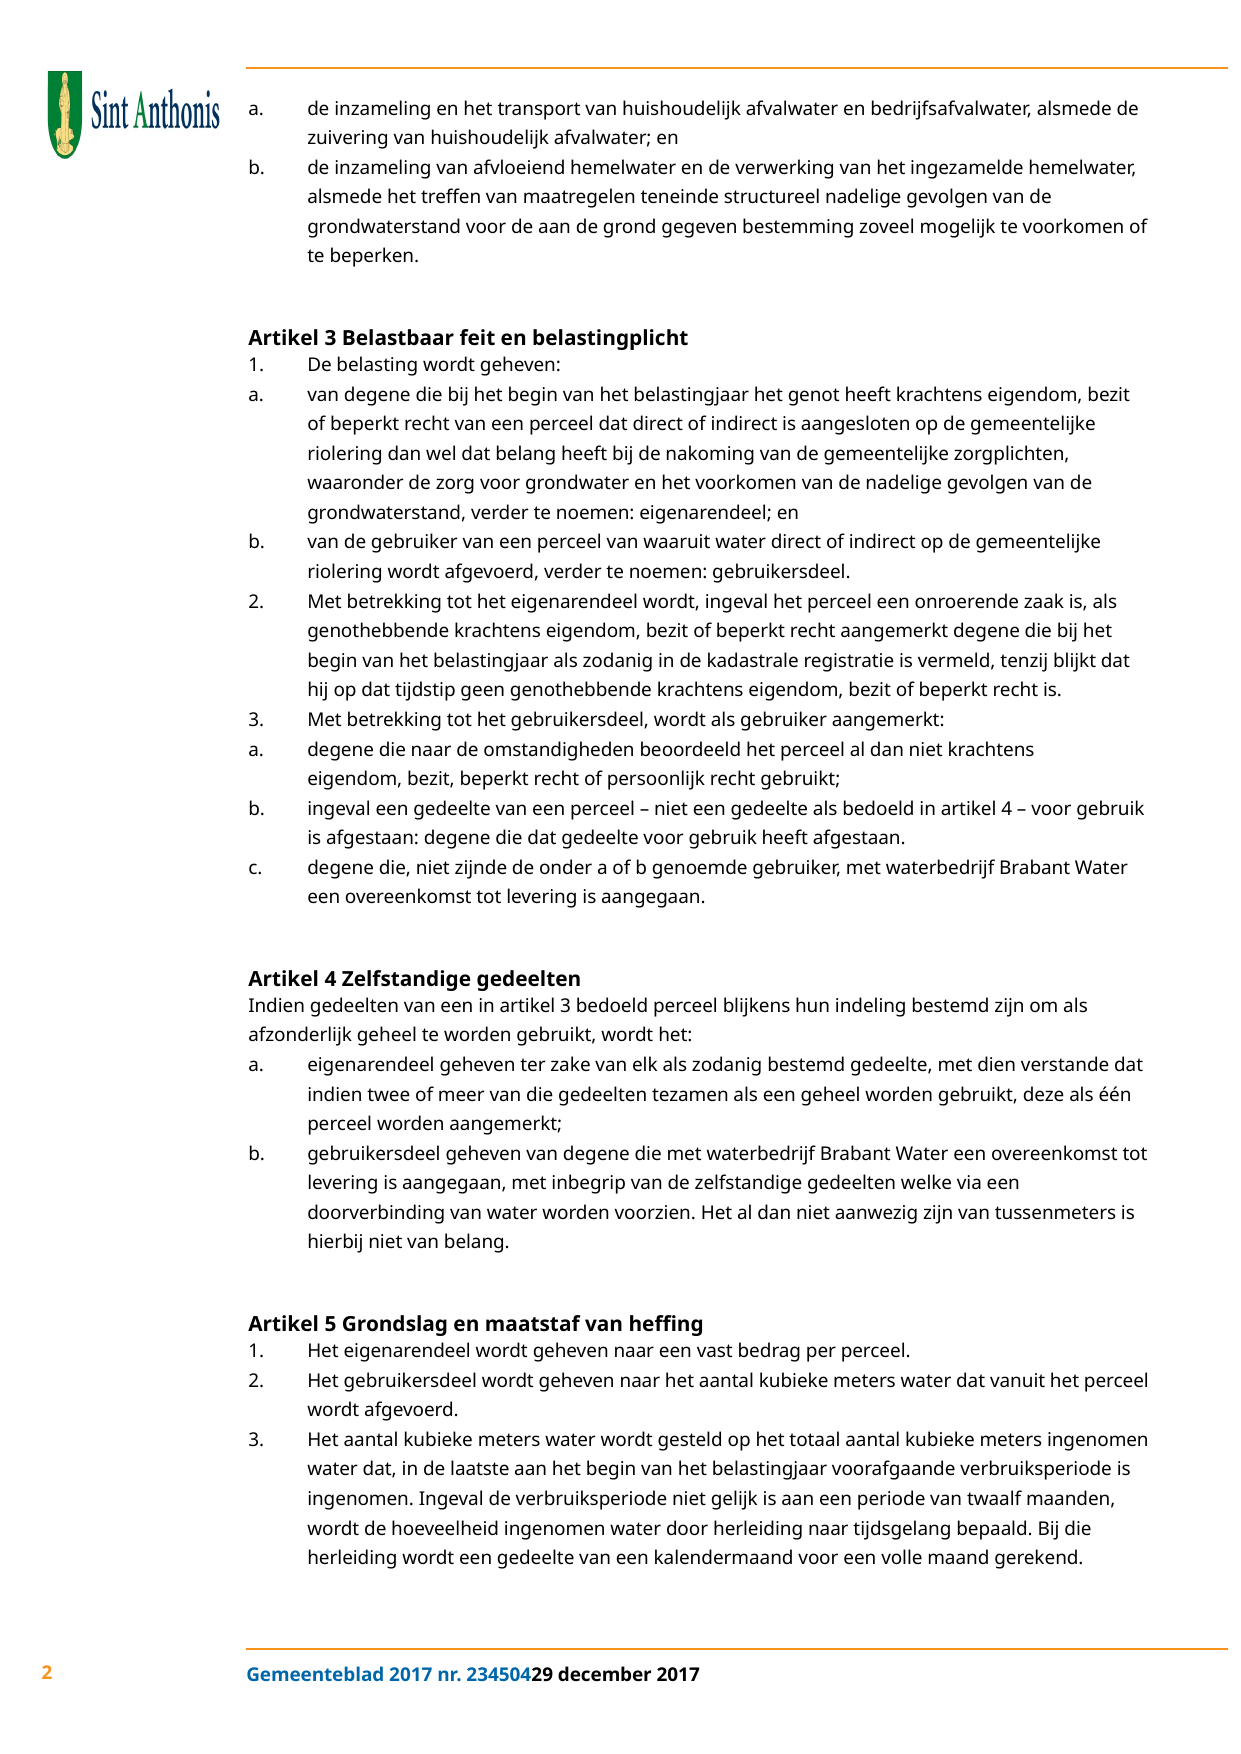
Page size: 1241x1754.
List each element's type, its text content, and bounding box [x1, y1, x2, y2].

text Artikel 3 Belastbaar feit en belastingplicht [248, 323, 1152, 351]
list de inzameling en het transport van huishoudelijk afvalwater en bedrijfsafvalwater, alsmede de zuivering van huishoudelijk afvalwater; en [248, 95, 1152, 150]
list Met betrekking tot het gebruikersdeel, wordt als gebruiker aangemerkt: [248, 706, 1152, 732]
list van de gebruiker van een perceel van waaruit water direct of indirect op de gemeentelijke riolering wordt afgevoerd, verder te noemen: gebruikersdeel. [248, 529, 1152, 584]
list degene die naar de omstandigheden beoordeeld het perceel al dan niet krachtens [248, 736, 1152, 761]
list de inzameling van afvloeiend hemelwater en de verwerking van het ingezamelde hemelwater, alsmede het treffen van maatregelen teneinde structureel nadelige gevolgen van de grondwaterstand voor de aan de grond gegeven bestemming zoveel mogelijk te voorkomen of te beperken. [248, 154, 1152, 268]
text Artikel 5 Grondslag en maatstaf van heffing [248, 1309, 1152, 1337]
list Met betrekking tot het eigenarendeel wordt, ingeval het perceel een onroerende zaak is, als genothebbende krachtens eigendom, bezit of beperkt recht aangemerkt degene die bij het begin van het belastingjaar als zodanig in de kadastrale registratie is vermeld, tenzij blijkt dat hij op dat tijdstip geen genothebbende krachtens eigendom, bezit of beperkt recht is. [248, 588, 1152, 702]
list van degene die bij het begin van het belastingjaar het genot heeft krachtens eigendom, bezit of beperkt recht van een perceel dat direct of indirect is aangesloten op de gemeentelijke riolering dan wel dat belang heeft bij de nakoming van de gemeentelijke zorgplichten, waaronder de zorg voor grondwater en het voorkomen van de nadelige gevolgen van de grondwaterstand, verder te noemen: eigenarendeel; en [248, 381, 1152, 525]
picture [41, 47, 231, 172]
list Het gebruikersdeel wordt geheven naar het aantal kubieke meters water dat vanuit het perceel wordt afgevoerd. [248, 1367, 1152, 1422]
text Indien gedeelten van een in artikel 3 bedoeld perceel blijkens hun indeling bestemd zijn om als afzonderlijk geheel te worden gebruikt, wordt het: [248, 992, 1152, 1047]
list De belasting wordt geheven: [248, 351, 1152, 377]
list eigendom, bezit, beperkt recht of persoonlijk recht gebruikt; [248, 765, 1152, 791]
list eigenarendeel geheven ter zake van elk als zodanig bestemd gedeelte, met dien verstande dat indien twee of meer van die gedeelten tezamen als een geheel worden gebruikt, deze als één perceel worden aangemerkt; [248, 1051, 1152, 1136]
list ingeval een gedeelte van een perceel – niet een gedeelte als bedoeld in artikel 4 – voor gebruik is afgestaan: degene die dat gedeelte voor gebruik heeft afgestaan. [248, 795, 1152, 850]
list Het eigenarendeel wordt geheven naar een vast bedrag per perceel. [248, 1337, 1152, 1363]
list gebruikersdeel geheven van degene die met waterbedrijf Brabant Water een overeenkomst tot levering is aangegaan, met inbegrip van de zelfstandige gedeelten welke via een doorverbinding van water worden voorzien. Het al dan niet aanwezig zijn van tussenmeters is hierbij niet van belang. [248, 1140, 1152, 1254]
text Artikel 4 Zelfstandige gedeelten [248, 964, 1152, 992]
list degene die, niet zijnde de onder a of b genoemde gebruiker, met waterbedrijf Brabant Water een overeenkomst tot levering is aangegaan. [248, 854, 1152, 909]
list Het aantal kubieke meters water wordt gesteld op het totaal aantal kubieke meters ingenomen water dat, in de laatste aan het begin van het belastingjaar voorafgaande verbruiksperiode is ingenomen. Ingeval de verbruiksperiode niet gelijk is aan een periode van twaalf maanden, wordt de hoeveelheid ingenomen water door herleiding naar tijdsgelang bepaald. Bij die herleiding wordt een gedeelte van een kalendermaand voor een volle maand gerekend. [248, 1426, 1152, 1570]
